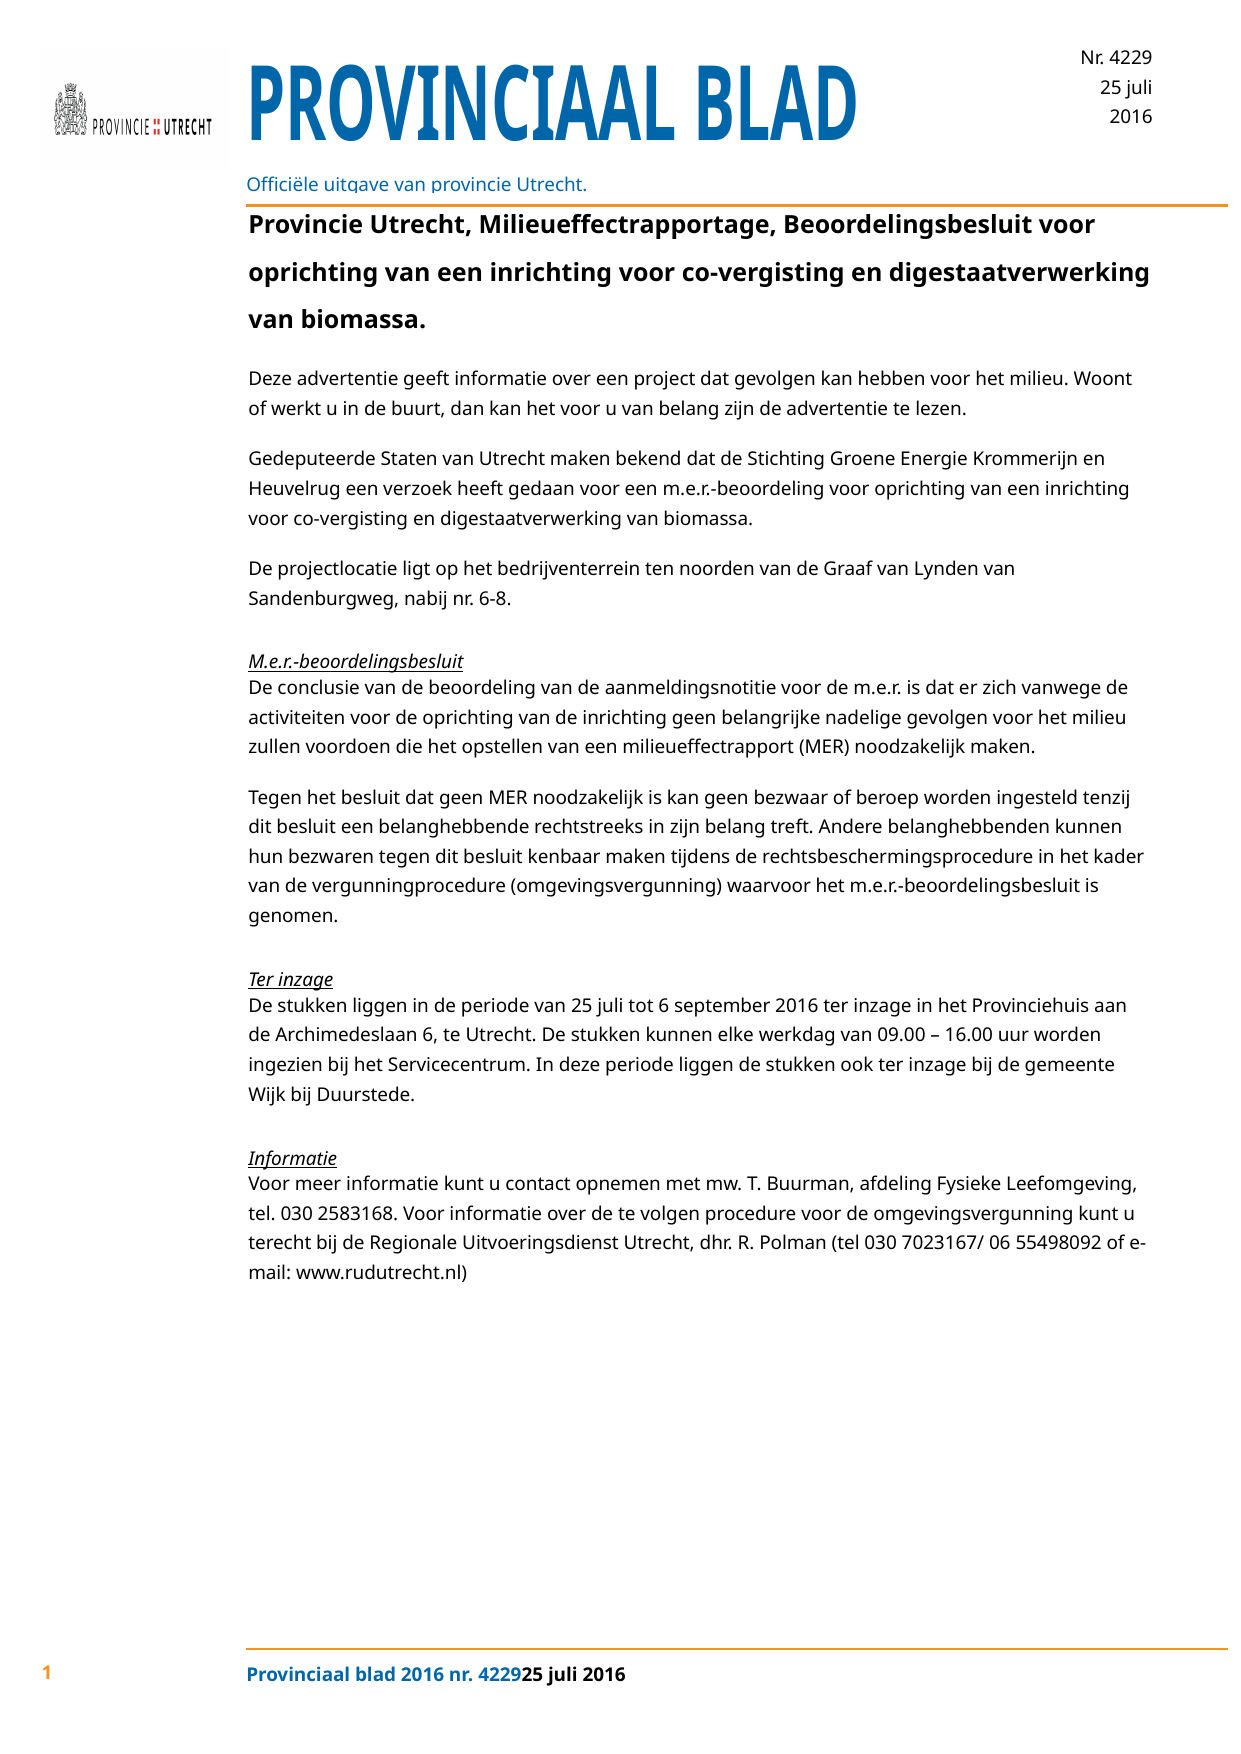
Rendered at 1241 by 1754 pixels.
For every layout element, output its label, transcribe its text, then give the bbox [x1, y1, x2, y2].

text M.e.r.-beoordelingsbesluit [248, 649, 1152, 674]
text Informatie [248, 1145, 1152, 1170]
text Provincie Utrecht, Milieueffectrapportage, Beoordelingsbesluit voor oprichting van een inrichting voor co-vergisting en digestaatverwerking van biomassa. [248, 207, 1152, 336]
text De projectlocatie ligt op het bedrijventerrein ten noorden van de Graaf van Lynden van Sandenburgweg, nabij nr. 6-8. [248, 555, 1152, 610]
text Deze advertentie geeft informatie over een project dat gevolgen kan hebben voor het milieu. Woont of werkt u in de buurt, dan kan het voor u van belang zijn de advertentie te lezen. [248, 366, 1152, 421]
text De conclusie van de beoordeling van de aanmeldingsnotitie voor de m.e.r. is dat er zich vanwege de activiteiten voor de oprichting van de inrichting geen belangrijke nadelige gevolgen voor het milieu zullen voordoen die het opstellen van een milieueffectrapport (MER) noodzakelijk maken. [248, 674, 1152, 759]
picture [41, 47, 231, 172]
text Tegen het besluit dat geen MER noodzakelijk is kan geen bezwaar of beroep worden ingesteld tenzij dit besluit een belanghebbende rechtstreeks in zijn belang treft. Andere belanghebbenden kunnen hun bezwaren tegen dit besluit kenbaar maken tijdens de rechtsbeschermingsprocedure in het kader van de vergunningprocedure (omgevingsvergunning) waarvoor het m.e.r.-beoordelingsbesluit is genomen. [248, 784, 1152, 928]
text Voor meer informatie kunt u contact opnemen met mw. T. Buurman, afdeling Fysieke Leefomgeving, tel. 030 2583168. Voor informatie over de te volgen procedure voor de omgevingsvergunning kunt u terecht bij de Regionale Uitvoeringsdienst Utrecht, dhr. R. Polman (tel 030 7023167/ 06 55498092 of e-mail: www.rudutrecht.nl) [248, 1170, 1152, 1285]
text De stukken liggen in de periode van 25 juli tot 6 september 2016 ter inzage in het Provinciehuis aan de Archimedeslaan 6, te Utrecht. De stukken kunnen elke werkdag van 09.00 – 16.00 uur worden ingezien bij het Servicecentrum. In deze periode liggen de stukken ook ter inzage bij de gemeente Wijk bij Duurstede. [248, 992, 1152, 1106]
text Ter inzage [248, 966, 1152, 992]
text Gedeputeerde Staten van Utrecht maken bekend dat de Stichting Groene Energie Krommerijn en Heuvelrug een verzoek heeft gedaan voor een m.e.r.-beoordeling voor oprichting van een inrichting voor co-vergisting en digestaatverwerking van biomassa. [248, 446, 1152, 530]
